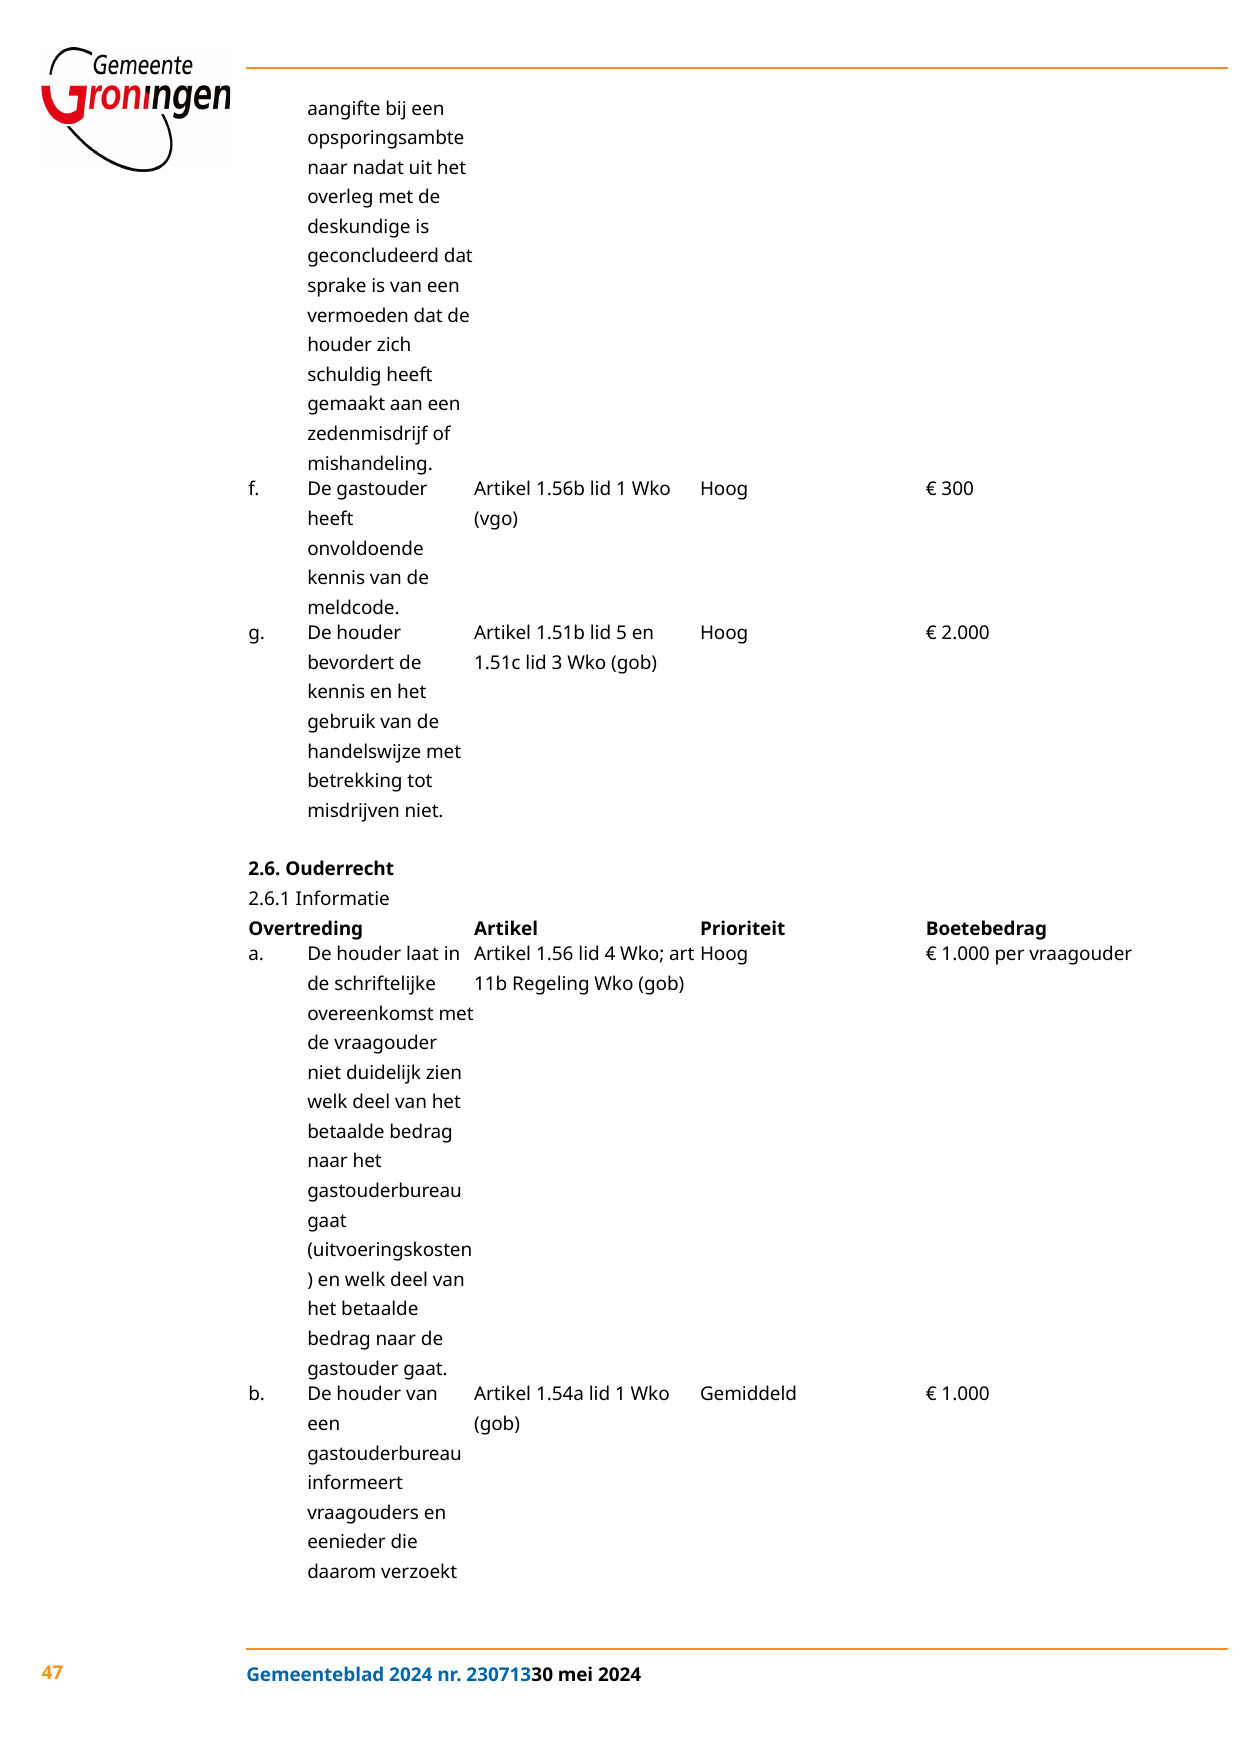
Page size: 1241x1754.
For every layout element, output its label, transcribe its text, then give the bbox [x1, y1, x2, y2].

table_cell Artikel 1.56b lid 1 Wko (vgo) [474, 476, 700, 619]
picture [41, 47, 231, 172]
table_cell De gastouder heeft onvoldoende kennis van de meldcode. [248, 476, 474, 619]
table_cell Hoog [700, 476, 926, 619]
table_cell € 2.000 [926, 620, 1152, 823]
text 2.6.1 Informatie [248, 885, 1152, 911]
table_cell € 1.000 per vraagouder [926, 941, 1152, 1381]
table_header Artikel [474, 915, 700, 941]
table_cell [926, 95, 1152, 476]
table_cell aangifte bij een opsporingsambtenaar nadat uit het overleg met de deskundige is geconcludeerd dat sprake is van een vermoeden dat de houder zich schuldig heeft gemaakt aan een zedenmisdrijf of mishandeling. [248, 95, 474, 476]
table_header Prioriteit [700, 915, 926, 941]
table_header Boetebedrag [926, 915, 1152, 941]
table_cell Artikel 1.56 lid 4 Wko; art 11b Regeling Wko (gob) [474, 941, 700, 1381]
table_cell € 300 [926, 476, 1152, 619]
table_cell € 1.000 [926, 1381, 1152, 1584]
table_cell Gemiddeld [700, 1381, 926, 1584]
table_cell Artikel 1.51b lid 5 en 1.51c lid 3 Wko (gob) [474, 620, 700, 823]
table_cell Hoog [700, 620, 926, 823]
table_cell De houder laat in de schriftelijke overeenkomst met de vraagouder niet duidelijk zien welk deel van het betaalde bedrag naar het gastouderbureau gaat (uitvoeringskosten) en welk deel van het betaalde bedrag naar de gastouder gaat. [248, 941, 474, 1381]
table_cell [474, 95, 700, 476]
table_cell Artikel 1.54a lid 1 Wko (gob) [474, 1381, 700, 1584]
text 2.6. Ouderrecht [248, 856, 1152, 881]
table_cell [700, 95, 926, 476]
table_header Overtreding [248, 915, 474, 941]
table_cell De houder bevordert de kennis en het gebruik van de handelswijze met betrekking tot misdrijven niet. [248, 620, 474, 823]
table_cell Hoog [700, 941, 926, 1381]
table_cell De houder van een gastouderbureau informeert vraagouders en eenieder die daarom verzoekt [248, 1381, 474, 1584]
